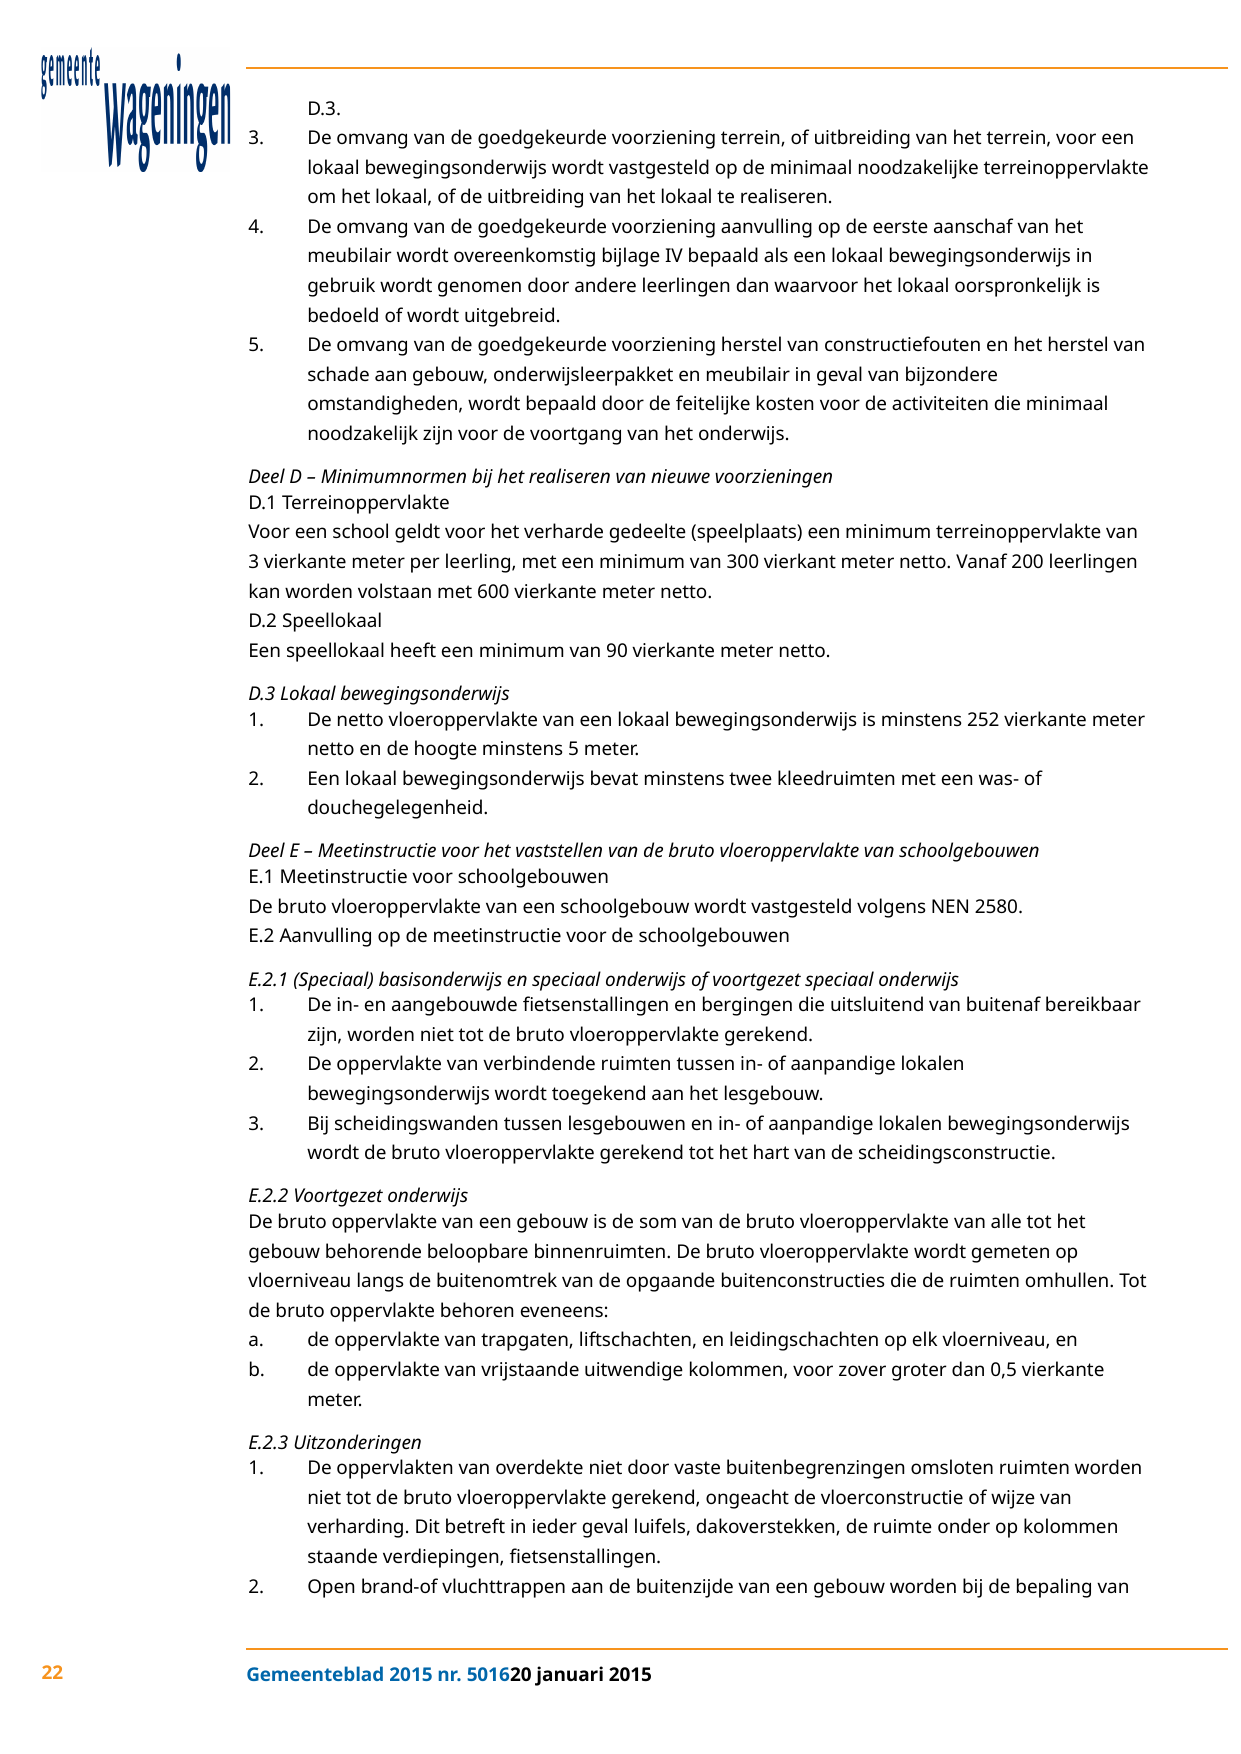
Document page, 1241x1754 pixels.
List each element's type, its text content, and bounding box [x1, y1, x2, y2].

text Voor een school geldt voor het verharde gedeelte (speelplaats) een minimum terreinoppervlakte van 3 vierkante meter per leerling, met een minimum van 300 vierkant meter netto. Vanaf 200 leerlingen kan worden volstaan met 600 vierkante meter netto. [248, 519, 1152, 603]
picture [41, 47, 231, 172]
list De in- en aangebouwde fietsenstallingen en bergingen die uitsluitend van buitenaf bereikbaar [248, 991, 1152, 1017]
list De oppervlakten van overdekte niet door vaste buitenbegrenzingen omsloten ruimten worden niet tot de bruto vloeroppervlakte gerekend, ongeacht de vloerconstructie of wijze van verharding. Dit betreft in ieder geval luifels, dakoverstekken, de ruimte onder op kolommen staande verdiepingen, fietsenstallingen. [248, 1454, 1152, 1569]
list Open brand-of vluchttrappen aan de buitenzijde van een gebouw worden bij de bepaling van [248, 1573, 1152, 1599]
list De omvang van de goedgekeurde voorziening aanvulling op de eerste aanschaf van het meubilair wordt overeenkomstig bijlage IV bepaald als een lokaal bewegingsonderwijs in gebruik wordt genomen door andere leerlingen dan waarvoor het lokaal oorspronkelijk is bedoeld of wordt uitgebreid. [248, 213, 1152, 328]
list zijn, worden niet tot de bruto vloeroppervlakte gerekend. [248, 1021, 1152, 1047]
text De bruto oppervlakte van een gebouw is de som van de bruto vloeroppervlakte van alle tot het gebouw behorende beloopbare binnenruimten. De bruto vloeroppervlakte wordt gemeten op vloerniveau langs de buitenomtrek van de opgaande buitenconstructies die de ruimten omhullen. Tot de bruto oppervlakte behoren eveneens: [248, 1208, 1152, 1323]
list de oppervlakte van vrijstaande uitwendige kolommen, voor zover groter dan 0,5 vierkante meter. [248, 1356, 1152, 1411]
text E.1 Meetinstructie voor schoolgebouwen [248, 863, 1152, 889]
text D.3 Lokaal bewegingsonderwijs [248, 680, 1152, 706]
text E.2.1 (Speciaal) basisonderwijs en speciaal onderwijs of voortgezet speciaal onderwijs [248, 966, 1152, 991]
list De oppervlakte van verbindende ruimten tussen in- of aanpandige lokalen bewegingsonderwijs wordt toegekend aan het lesgebouw. [248, 1051, 1152, 1106]
text E.2.2 Voortgezet onderwijs [248, 1182, 1152, 1208]
list Bij scheidingswanden tussen lesgebouwen en in- of aanpandige lokalen bewegingsonderwijs wordt de bruto vloeroppervlakte gerekend tot het hart van de scheidingsconstructie. [248, 1110, 1152, 1165]
list De omvang van de goedgekeurde voorziening herstel van constructiefouten en het herstel van schade aan gebouw, onderwijsleerpakket en meubilair in geval van bijzondere omstandigheden, wordt bepaald door de feitelijke kosten voor de activiteiten die minimaal noodzakelijk zijn voor de voortgang van het onderwijs. [248, 331, 1152, 446]
text Deel D – Minimumnormen bij het realiseren van nieuwe voorzieningen [248, 463, 1152, 489]
text D.2 Speellokaal [248, 607, 1152, 633]
text D.1 Terreinoppervlakte [248, 489, 1152, 515]
list De netto vloeroppervlakte van een lokaal bewegingsonderwijs is minstens 252 vierkante meter netto en de hoogte minstens 5 meter. [248, 706, 1152, 761]
list Een lokaal bewegingsonderwijs bevat minstens twee kleedruimten met een was- of douchegelegenheid. [248, 765, 1152, 820]
text Een speellokaal heeft een minimum van 90 vierkante meter netto. [248, 637, 1152, 663]
list de oppervlakte van trapgaten, liftschachten, en leidingschachten op elk vloerniveau, en [248, 1327, 1152, 1352]
text Deel E – Meetinstructie voor het vaststellen van de bruto vloeroppervlakte van schoolgebouwen [248, 838, 1152, 863]
text De bruto vloeroppervlakte van een schoolgebouw wordt vastgesteld volgens NEN 2580. [248, 893, 1152, 919]
list D.3. [248, 95, 1152, 121]
list De omvang van de goedgekeurde voorziening terrein, of uitbreiding van het terrein, voor een lokaal bewegingsonderwijs wordt vastgesteld op de minimaal noodzakelijke terreinoppervlakte om het lokaal, of de uitbreiding van het lokaal te realiseren. [248, 124, 1152, 209]
text E.2.3 Uitzonderingen [248, 1429, 1152, 1454]
text E.2 Aanvulling op de meetinstructie voor de schoolgebouwen [248, 923, 1152, 948]
